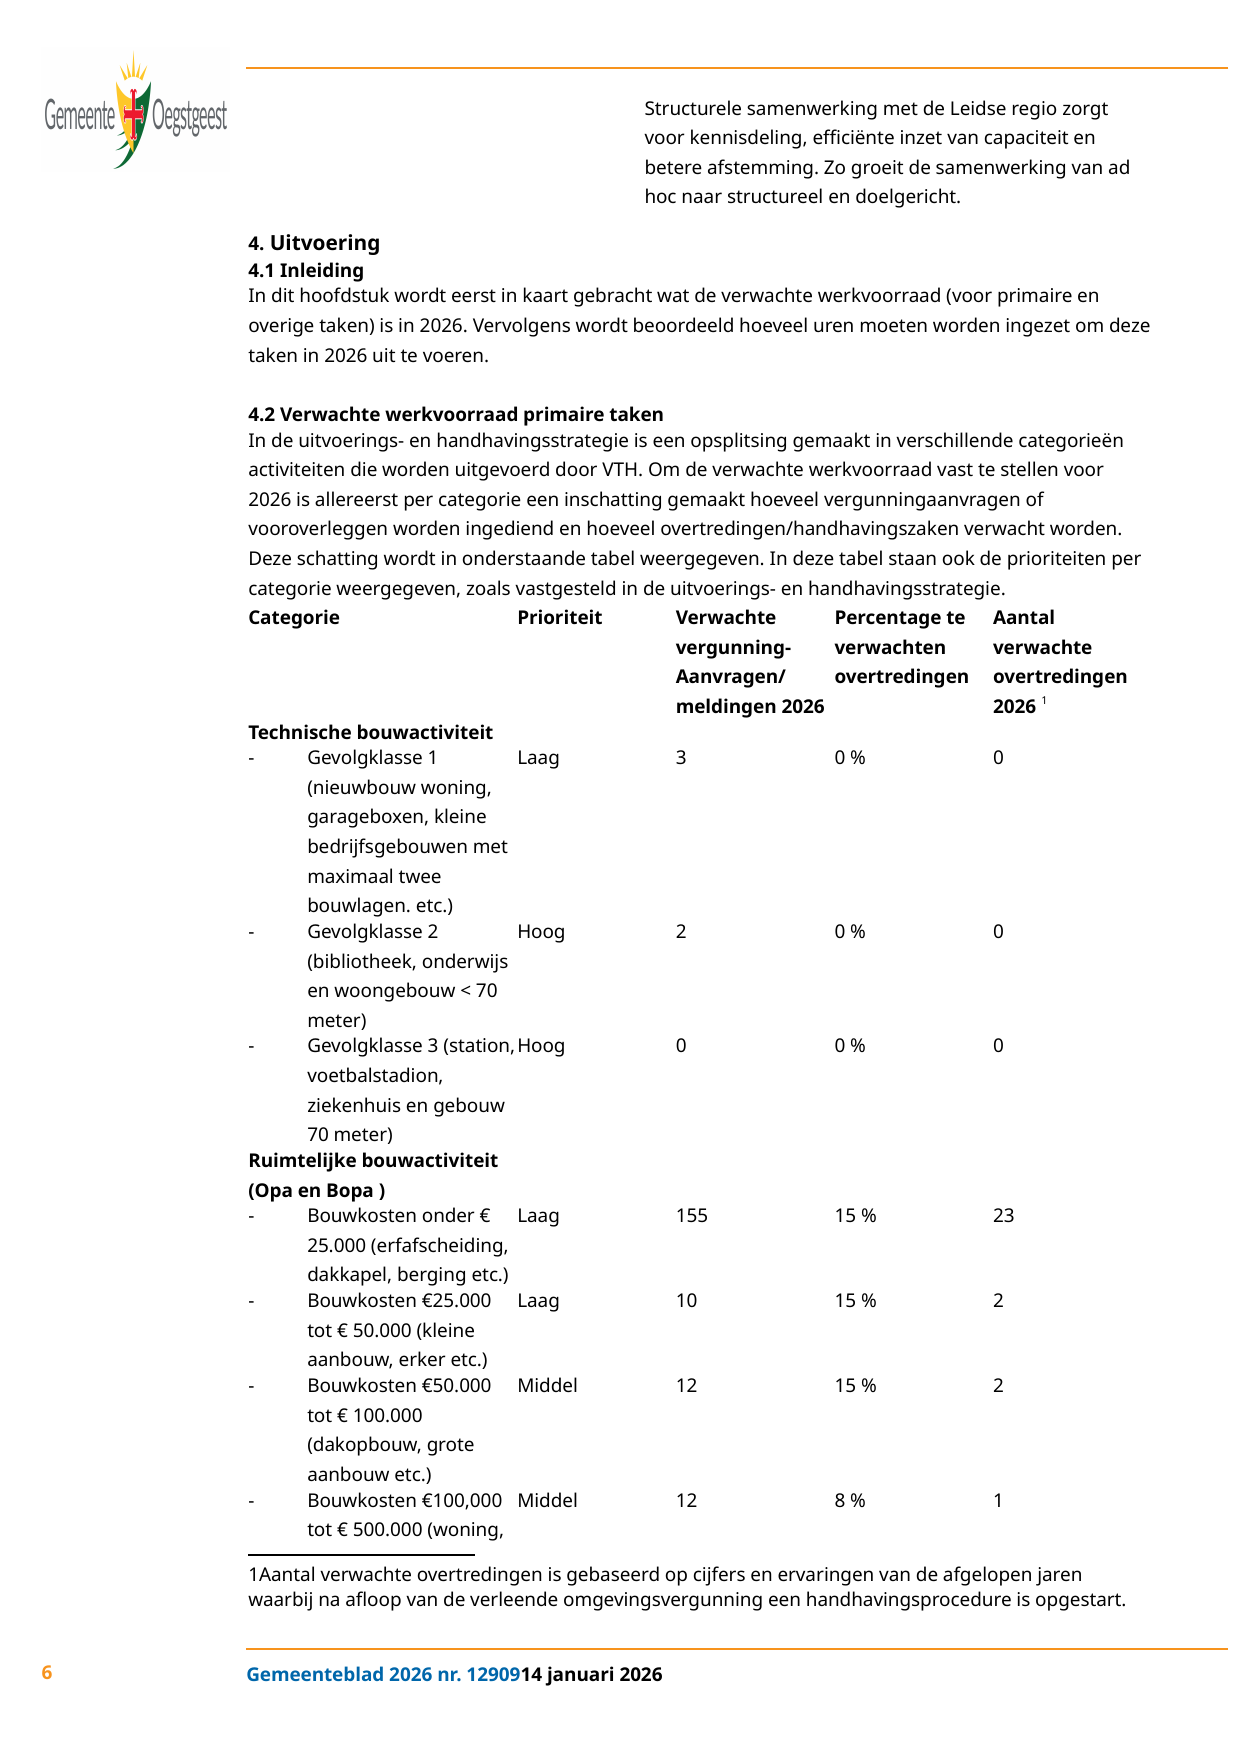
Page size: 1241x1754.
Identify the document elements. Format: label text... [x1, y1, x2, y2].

table_cell Hoog [517, 1033, 676, 1147]
table_cell Bouwkosten €100,000 tot € 500.000 (woning, [248, 1487, 517, 1542]
table_cell Hoog [517, 918, 676, 1033]
table_cell Gevolgklasse 2 (bibliotheek, onderwijs en woongebouw < 70 meter) [248, 918, 517, 1033]
table_cell 2 [993, 1288, 1152, 1372]
table_cell 1 [993, 1487, 1152, 1542]
text 4.1 Inleiding [248, 257, 1152, 283]
table_cell [676, 1147, 834, 1202]
table_cell Bouwkosten €50.000 tot € 100.000 (dakopbouw, grote aanbouw etc.) [248, 1372, 517, 1487]
table_cell 0 [993, 1033, 1152, 1147]
table_cell [248, 95, 369, 209]
table_cell 0 [676, 1033, 834, 1147]
table_header Verwachte vergunning- Aanvragen/meldingen 2026 [676, 604, 834, 719]
text In de uitvoerings- en handhavingsstrategie is een opsplitsing gemaakt in verschillende categorieën activiteiten die worden uitgevoerd door VTH. Om de verwachte werkvoorraad vast te stellen voor 2026 is allereerst per categorie een inschatting gemaakt hoeveel vergunningaanvragen of vooroverleggen worden ingediend en hoeveel overtredingen/handhavingszaken verwacht worden. Deze schatting wordt in onderstaande tabel weergegeven. In deze tabel staan ook de prioriteiten per categorie weergegeven, zoals vastgesteld in de uitvoerings- en handhavingsstrategie. [248, 427, 1152, 600]
table_cell [370, 95, 491, 209]
table_cell 155 [676, 1203, 834, 1287]
table_cell 15 % [834, 1203, 993, 1287]
table_cell [491, 95, 644, 209]
table_cell [676, 719, 834, 744]
table_cell 3 [676, 745, 834, 918]
table_header Aantal verwachte overtredingen 2026 [993, 604, 1152, 719]
table_cell 0 % [834, 1033, 993, 1147]
table_cell 0 [993, 745, 1152, 918]
table_cell [517, 1147, 676, 1202]
table_cell Structurele samenwerking met de Leidse regio zorgt voor kennisdeling, efficiënte inzet van capaciteit en betere afstemming. Zo groeit de samenwerking van ad hoc naar structureel en doelgericht. [644, 95, 1152, 209]
table_header Prioriteit [517, 604, 676, 719]
text 4. Uitvoering [248, 228, 1152, 257]
table_cell Laag [517, 1203, 676, 1287]
table_cell 0 [993, 918, 1152, 1033]
picture [41, 47, 231, 172]
table_cell 15 % [834, 1288, 993, 1372]
table_cell Gevolgklasse 1 (nieuwbouw woning, garageboxen, kleine bedrijfsgebouwen met maximaal twee bouwlagen. etc.) [248, 745, 517, 918]
table_cell Technische bouwactiviteit [248, 719, 517, 744]
table_cell 2 [676, 918, 834, 1033]
table_cell Gevolgklasse 3 (station, voetbalstadion, ziekenhuis en gebouw 70 meter) [248, 1033, 517, 1147]
table_cell Laag [517, 1288, 676, 1372]
table_cell 15 % [834, 1372, 993, 1487]
table_header Categorie [248, 604, 517, 719]
table_cell 12 [676, 1487, 834, 1542]
table_cell 0 % [834, 745, 993, 918]
table_cell 0 % [834, 918, 993, 1033]
table_cell [993, 1147, 1152, 1202]
table_cell [834, 1147, 993, 1202]
text In dit hoofdstuk wordt eerst in kaart gebracht wat de verwachte werkvoorraad (voor primaire en overige taken) is in 2026. Vervolgens wordt beoordeeld hoeveel uren moeten worden ingezet om deze taken in 2026 uit te voeren. [248, 283, 1152, 368]
table_header Percentage te verwachten overtredingen [834, 604, 993, 719]
table_cell Middel [517, 1372, 676, 1487]
table_cell [517, 719, 676, 744]
table_cell 10 [676, 1288, 834, 1372]
table_cell 2 [993, 1372, 1152, 1487]
table_cell Ruimtelijke bouwactiviteit (Opa en Bopa ) [248, 1147, 517, 1202]
table_cell 12 [676, 1372, 834, 1487]
table_cell 23 [993, 1203, 1152, 1287]
table_cell [993, 719, 1152, 744]
table_cell Laag [517, 745, 676, 918]
table_cell 8 % [834, 1487, 993, 1542]
text 4.2 Verwachte werkvoorraad primaire taken [248, 401, 1152, 427]
table_cell Bouwkosten €25.000 tot € 50.000 (kleine aanbouw, erker etc.) [248, 1288, 517, 1372]
table_cell Middel [517, 1487, 676, 1542]
table_cell [834, 719, 993, 744]
table_cell Bouwkosten onder € 25.000 (erfafscheiding, dakkapel, berging etc.) [248, 1203, 517, 1287]
